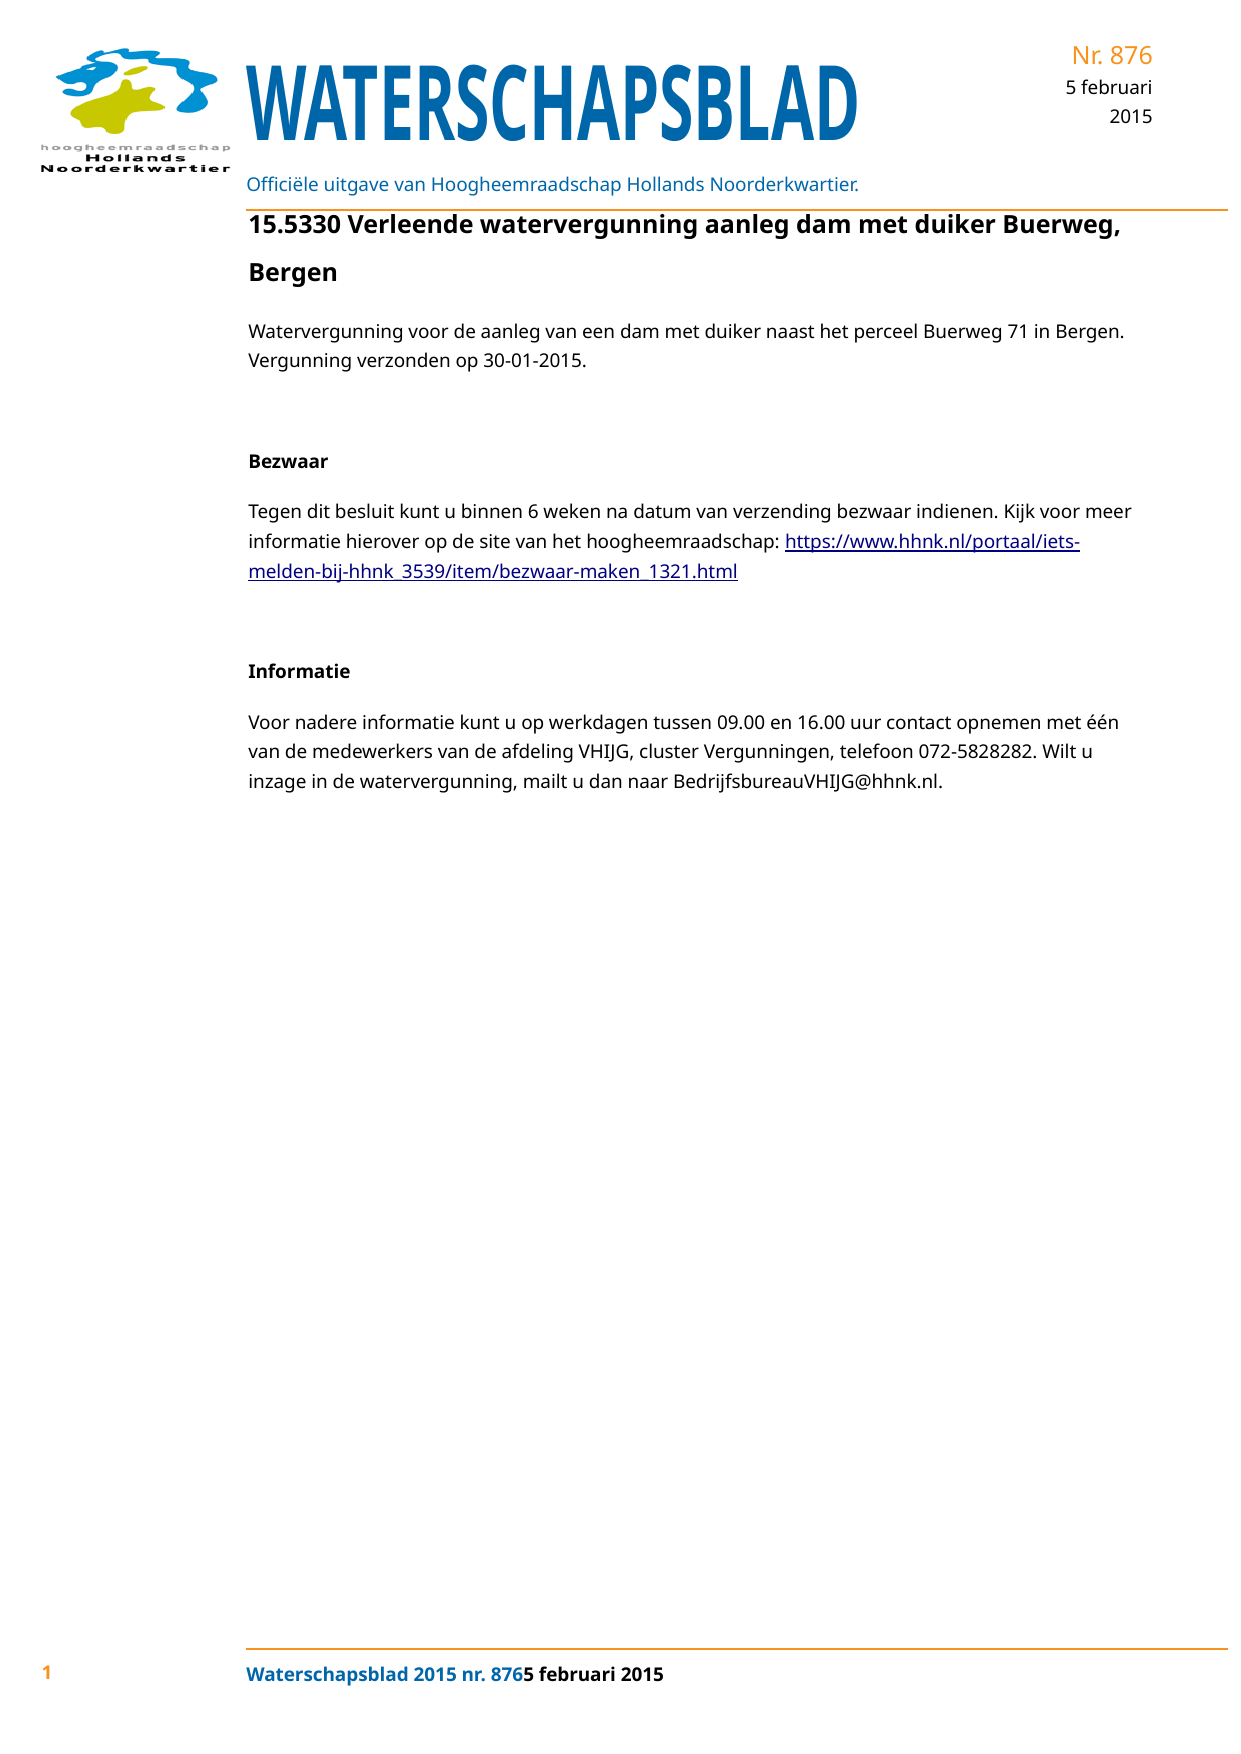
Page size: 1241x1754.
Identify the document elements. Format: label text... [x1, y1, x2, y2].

picture [41, 47, 231, 172]
text 15.5330 Verleende watervergunning aanleg dam met duiker Buerweg, Bergen [248, 211, 1152, 288]
text Bezwaar [248, 448, 1152, 474]
text Voor nadere informatie kunt u op werkdagen tussen 09.00 en 16.00 uur contact opnemen met één van de medewerkers van de afdeling VHIJG, cluster Vergunningen, telefoon 072-5828282. Wilt u inzage in de watervergunning, mailt u dan naar BedrijfsbureauVHIJG@hhnk.nl. [248, 709, 1152, 794]
text Tegen dit besluit kunt u binnen 6 weken na datum van verzending bezwaar indienen. Kijk voor meer informatie hierover op de site van het hoogheemraadschap: https://www.hhnk.nl/portaal/iets-melden-bij-hhnk_3539/item/bezwaar-maken_1321.html [248, 499, 1152, 584]
text Watervergunning voor de aanleg van een dam met duiker naast het perceel Buerweg 71 in Bergen. Vergunning verzonden op 30-01-2015. [248, 318, 1152, 373]
text Informatie [248, 659, 1152, 684]
